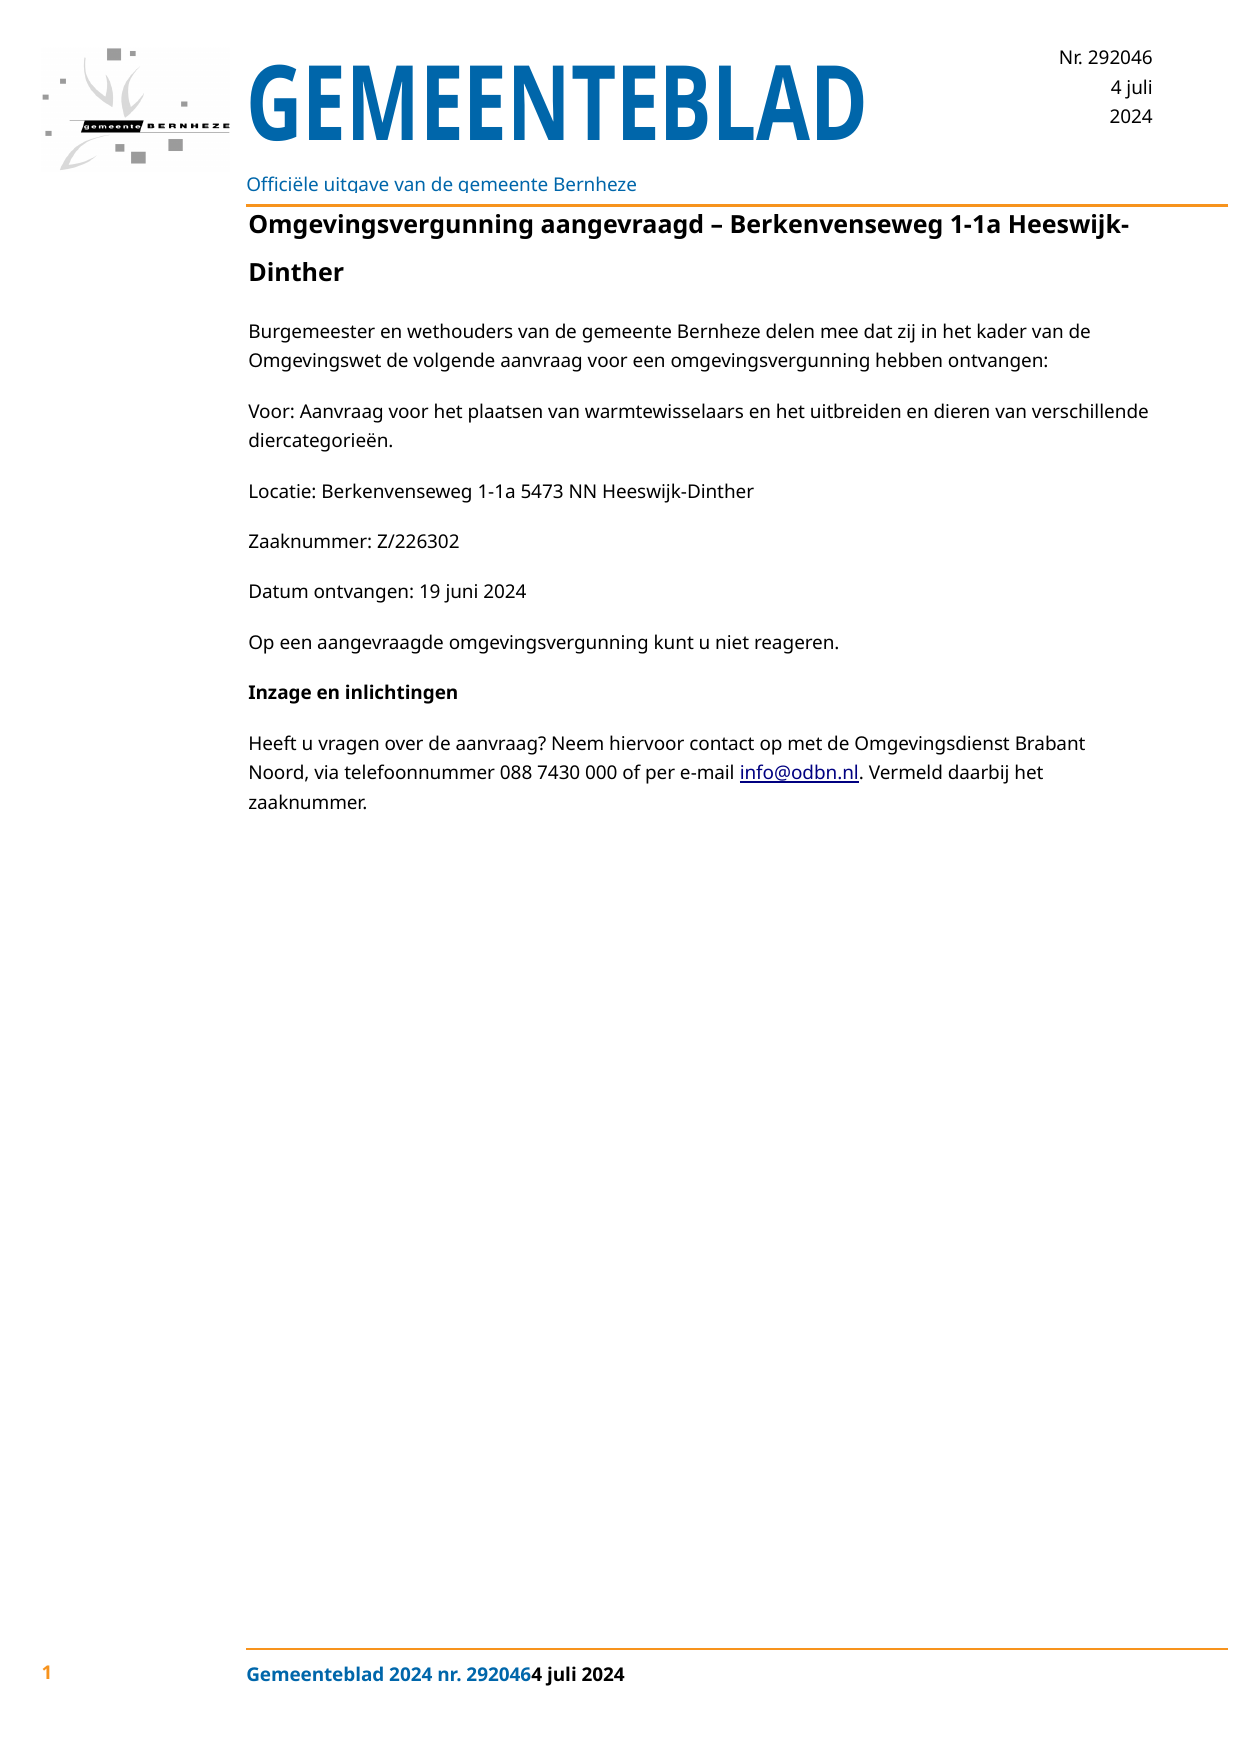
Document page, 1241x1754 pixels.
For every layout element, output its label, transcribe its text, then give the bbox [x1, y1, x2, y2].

text Voor: Aanvraag voor het plaatsen van warmtewisselaars en het uitbreiden en dieren van verschillende diercategorieën. [248, 398, 1152, 453]
text Omgevingsvergunning aangevraagd – Berkenvenseweg 1-1a Heeswijk-Dinther [248, 207, 1152, 288]
text Heeft u vragen over de aanvraag? Neem hiervoor contact op met de Omgevingsdienst Brabant Noord, via telefoonnummer 088 7430 000 of per e-mail info@odbn.nl. Vermeld daarbij het zaaknummer. [248, 730, 1152, 815]
text Datum ontvangen: 19 juni 2024 [248, 579, 1152, 604]
text Locatie: Berkenvenseweg 1-1a 5473 NN Heeswijk-Dinther [248, 478, 1152, 504]
text Inzage en inlichtingen [248, 679, 1152, 705]
text Burgemeester en wethouders van de gemeente Bernheze delen mee dat zij in het kader van de Omgevingswet de volgende aanvraag voor een omgevingsvergunning hebben ontvangen: [248, 318, 1152, 373]
text Op een aangevraagde omgevingsvergunning kunt u niet reageren. [248, 629, 1152, 655]
picture [41, 47, 231, 172]
text Zaaknummer: Z/226302 [248, 528, 1152, 554]
